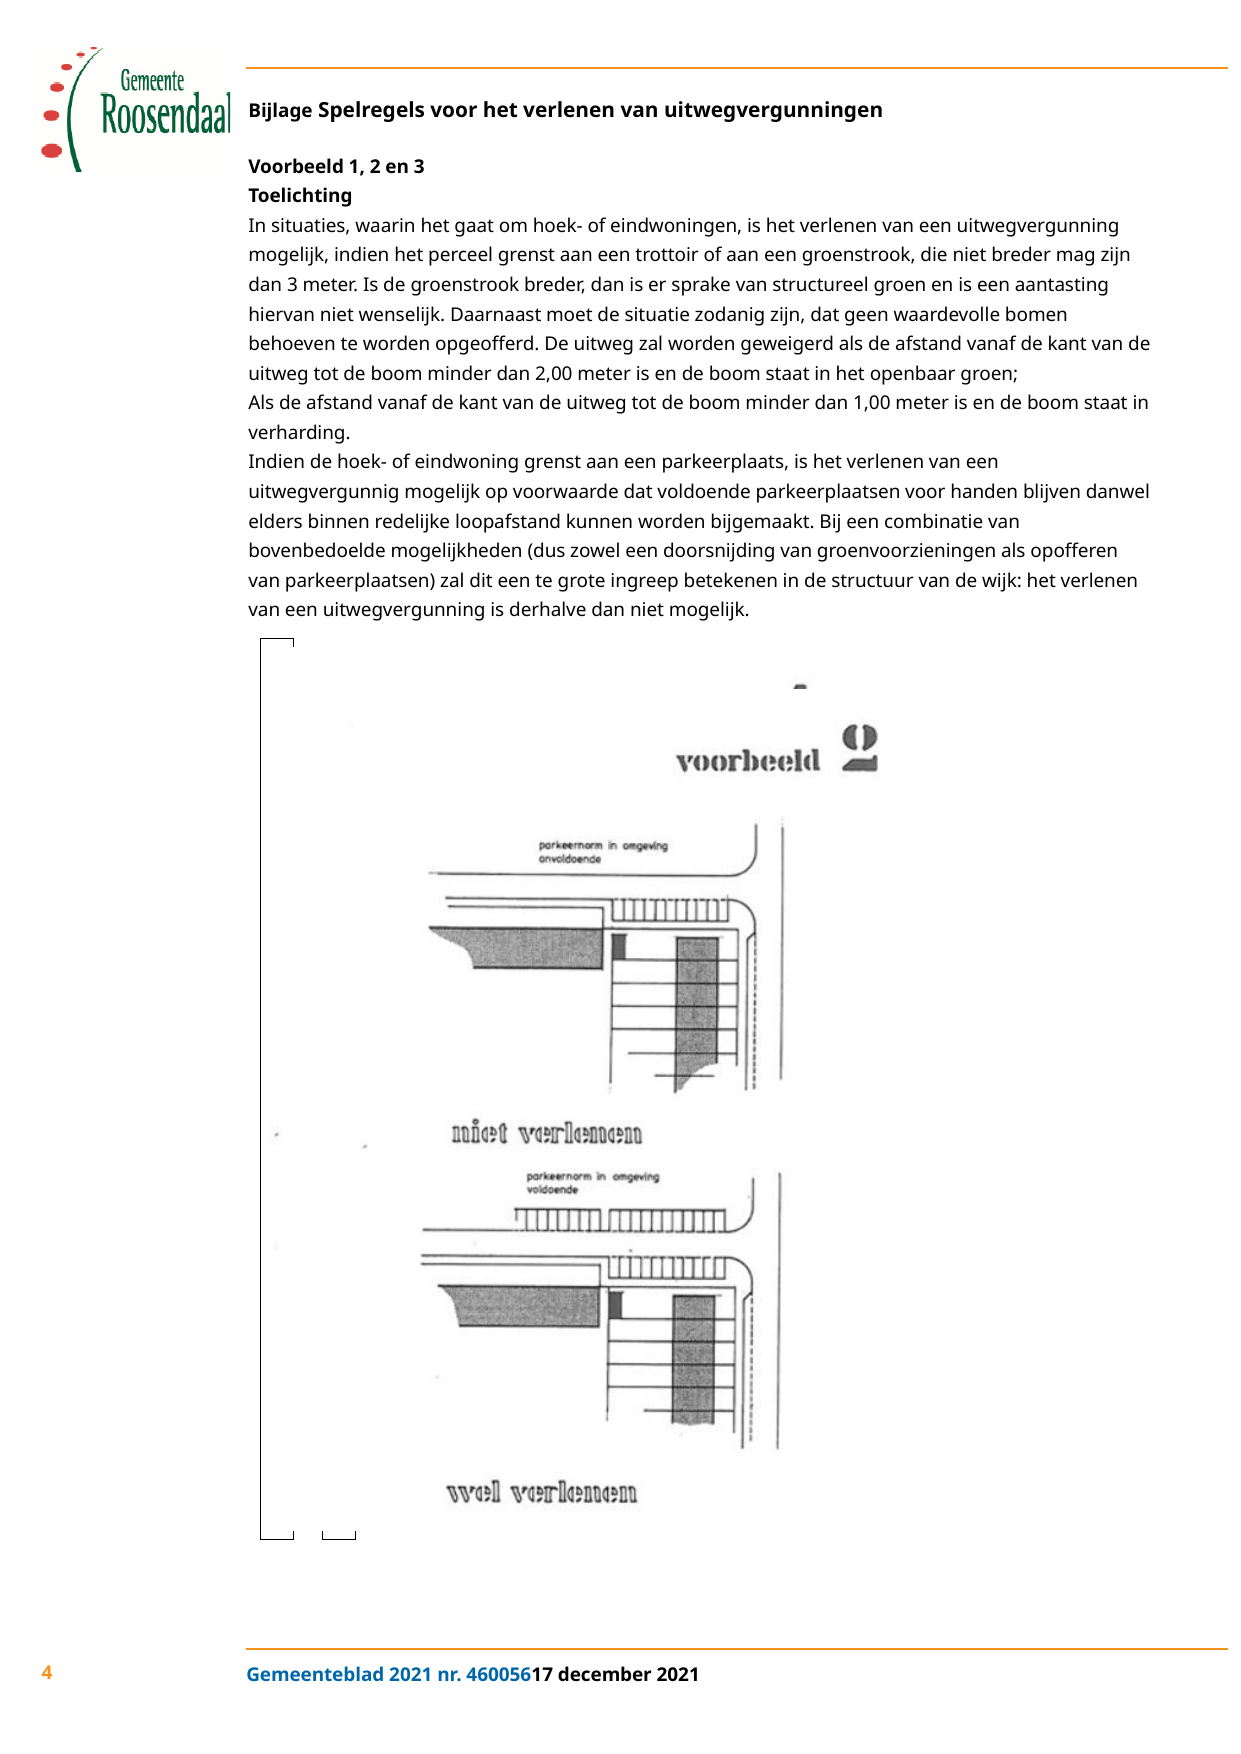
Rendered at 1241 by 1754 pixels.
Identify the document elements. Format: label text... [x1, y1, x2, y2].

text Indien de hoek- of eindwoning grenst aan een parkeerplaats, is het verlenen van een uitwegvergunnig mogelijk op voorwaarde dat voldoende parkeerplaatsen voor handen blijven danwel elders binnen redelijke loopafstand kunnen worden bijgemaakt. Bij een combinatie van bovenbedoelde mogelijkheden (dus zowel een doorsnijding van groenvoorzieningen als opofferen van parkeerplaatsen) zal dit een te grote ingreep betekenen in de structuur van de wijk: het verlenen van een uitwegvergunning is derhalve dan niet mogelijk. [248, 449, 1152, 622]
picture [268, 647, 922, 1531]
text Toelichting [248, 182, 1152, 208]
text Als de afstand vanaf de kant van de uitweg tot de boom minder dan 1,00 meter is en de boom staat in verharding. [248, 389, 1152, 445]
picture [41, 47, 231, 172]
text Bijlage Spelregels voor het verlenen van uitwegvergunningen [248, 95, 1152, 123]
text Voorbeeld 1, 2 en 3 [248, 153, 1152, 179]
text In situaties, waarin het gaat om hoek- of eindwoningen, is het verlenen van een uitwegvergunning mogelijk, indien het perceel grenst aan een trottoir of aan een groenstrook, die niet breder mag zijn dan 3 meter. Is de groenstrook breder, dan is er sprake van structureel groen en is een aantasting hiervan niet wenselijk. Daarnaast moet de situatie zodanig zijn, dat geen waardevolle bomen behoeven te worden opgeofferd. De uitweg zal worden geweigerd als de afstand vanaf de kant van de uitweg tot de boom minder dan 2,00 meter is en de boom staat in het openbaar groen; [248, 212, 1152, 386]
